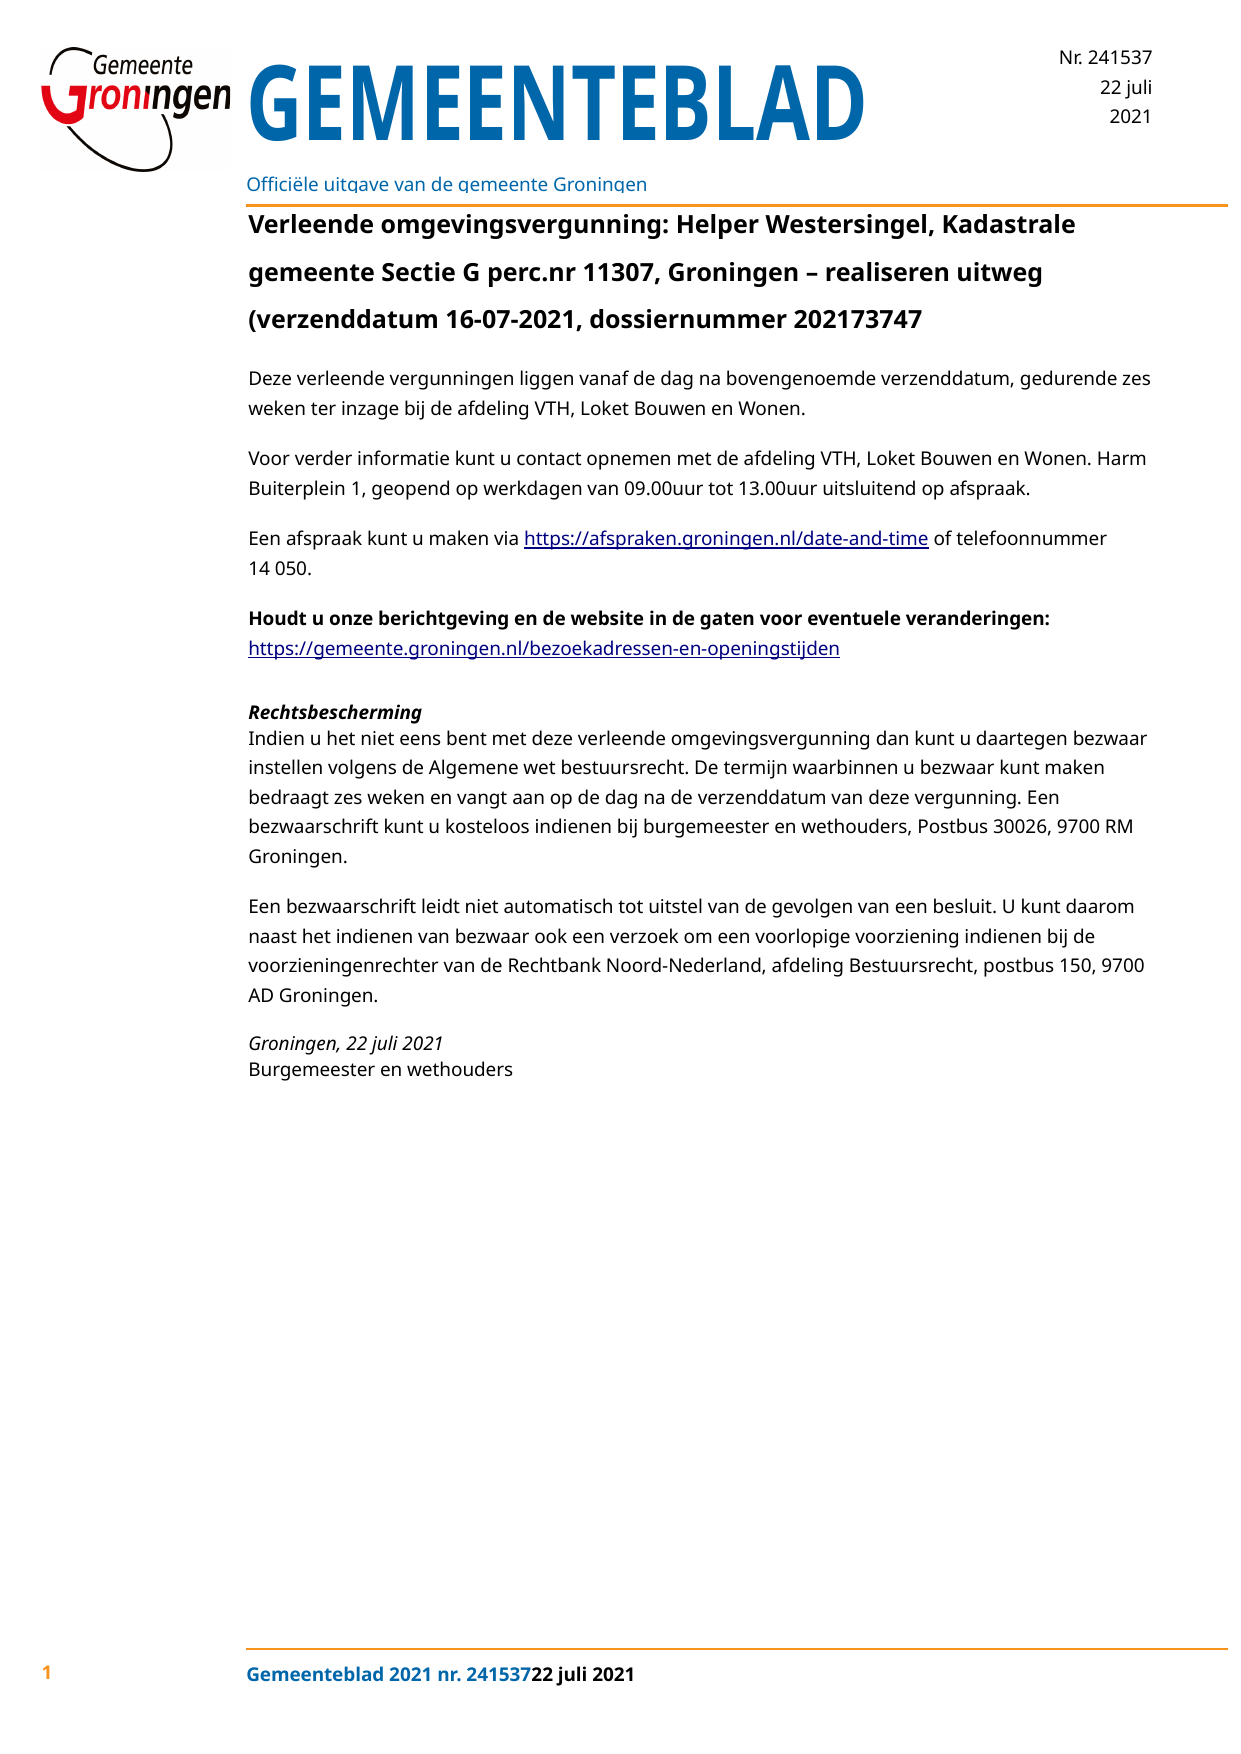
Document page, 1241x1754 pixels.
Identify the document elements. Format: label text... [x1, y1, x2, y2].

text Burgemeester en wethouders [248, 1056, 1152, 1082]
text Verleende omgevingsvergunning: Helper Westersingel, Kadastrale gemeente Sectie G perc.nr 11307, Groningen – realiseren uitweg (verzenddatum 16-07-2021, dossiernummer 202173747 [248, 207, 1152, 336]
text Deze verleende vergunningen liggen vanaf de dag na bovengenoemde verzenddatum, gedurende zes weken ter inzage bij de afdeling VTH, Loket Bouwen en Wonen. [248, 366, 1152, 421]
text Indien u het niet eens bent met deze verleende omgevingsvergunning dan kunt u daartegen bezwaar instellen volgens de Algemene wet bestuursrecht. De termijn waarbinnen u bezwaar kunt maken bedraagt zes weken en vangt aan op de dag na de verzenddatum van deze vergunning. Een bezwaarschrift kunt u kosteloos indienen bij burgemeester en wethouders, Postbus 30026, 9700 RM Groningen. [248, 725, 1152, 869]
text Groningen, 22 juli 2021 [248, 1030, 1152, 1056]
text Voor verder informatie kunt u contact opnemen met de afdeling VTH, Loket Bouwen en Wonen. Harm Buiterplein 1, geopend op werkdagen van 09.00uur tot 13.00uur uitsluitend op afspraak. [248, 446, 1152, 501]
picture [41, 47, 231, 172]
text Een bezwaarschrift leidt niet automatisch tot uitstel van de gevolgen van een besluit. U kunt daarom naast het indienen van bezwaar ook een verzoek om een voorlopige voorziening indienen bij de voorzieningenrechter van de Rechtbank Noord-Nederland, afdeling Bestuursrecht, postbus 150, 9700 AD Groningen. [248, 893, 1152, 1008]
text Rechtsbescherming [248, 699, 1152, 725]
text Houdt u onze berichtgeving en de website in de gaten voor eventuele veranderingen: https://gemeente.groningen.nl/bezoekadressen-en-openingstijden [248, 606, 1152, 661]
text Een afspraak kunt u maken via https://afspraken.groningen.nl/date-and-time of telefoonnummer 14 050. [248, 526, 1152, 581]
